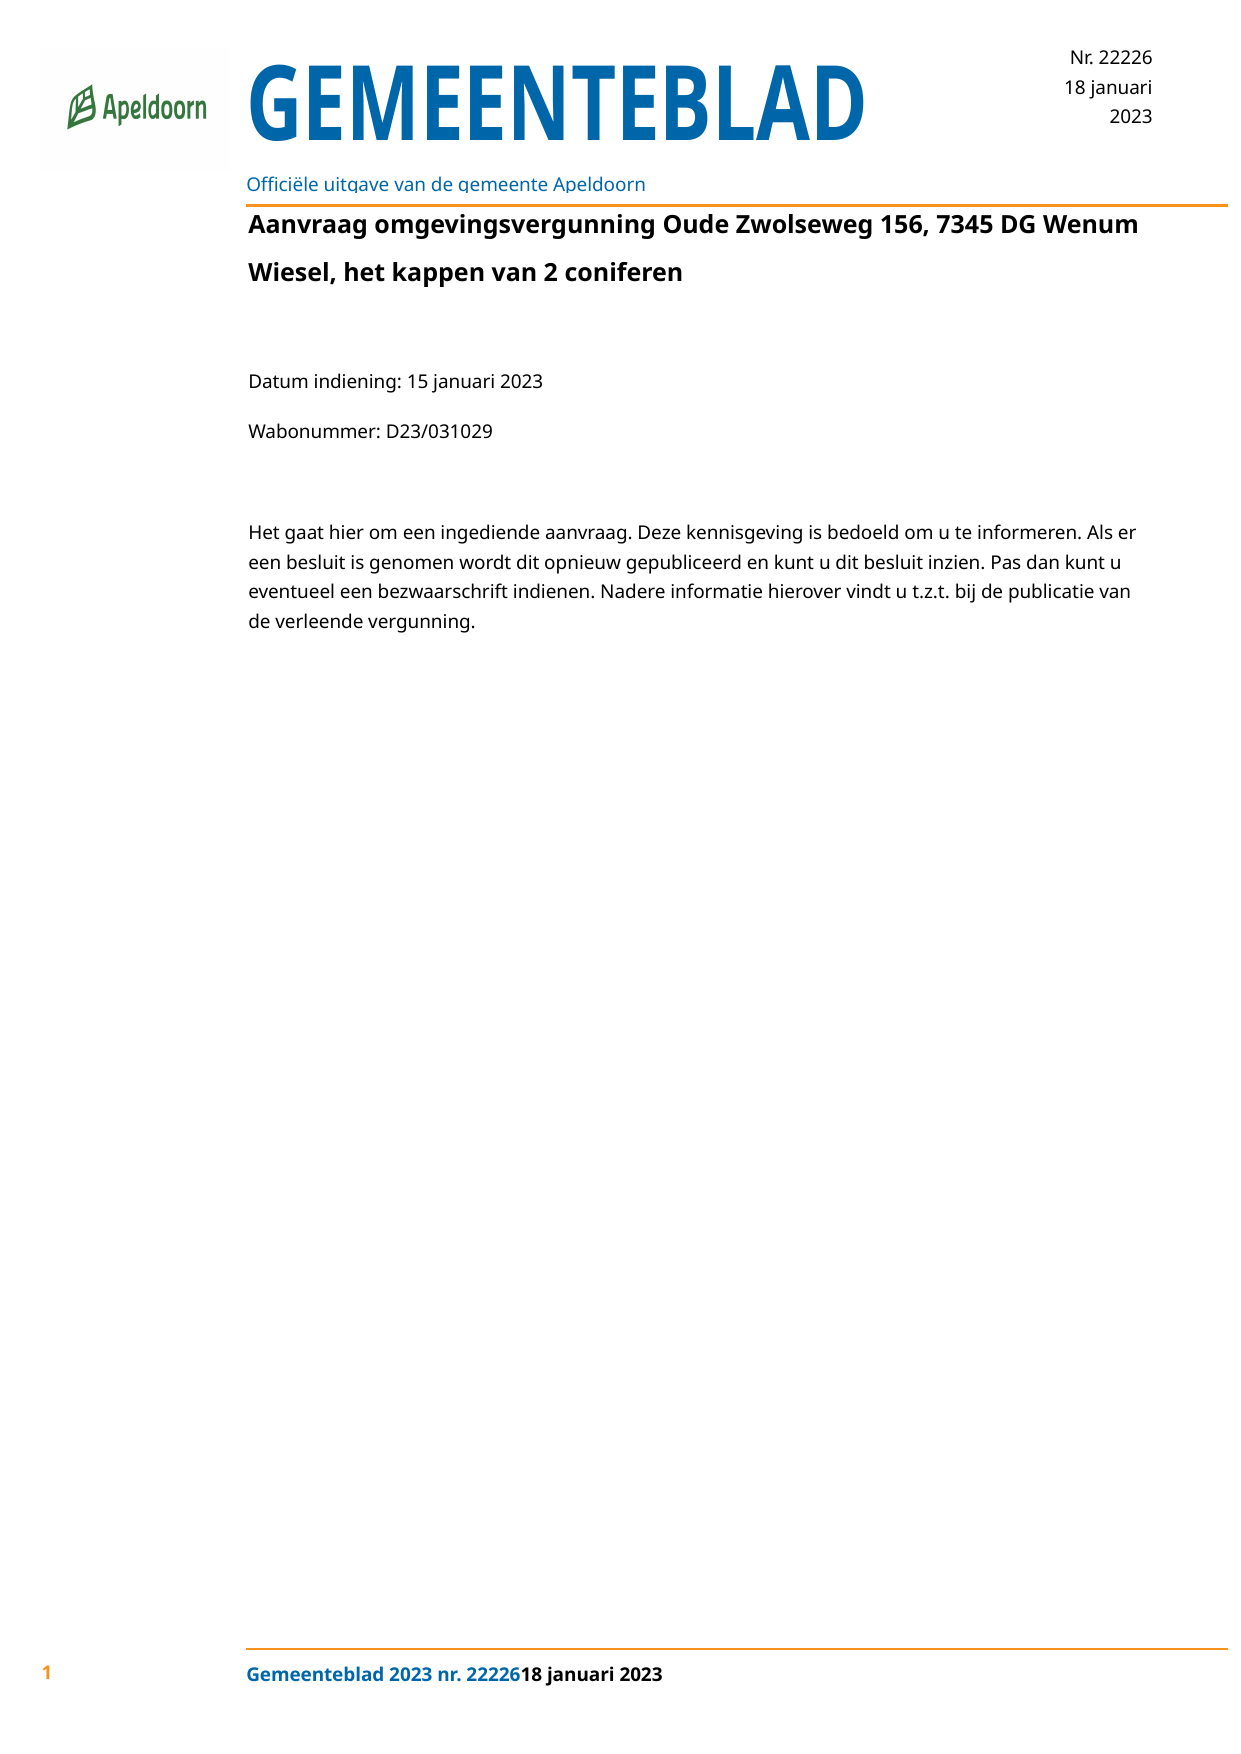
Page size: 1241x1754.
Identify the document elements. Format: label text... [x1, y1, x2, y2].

text Datum indiening: 15 januari 2023 [248, 368, 1152, 394]
text Aanvraag omgevingsvergunning Oude Zwolseweg 156, 7345 DG Wenum Wiesel, het kappen van 2 coniferen [248, 207, 1152, 288]
picture [41, 47, 231, 172]
text Het gaat hier om een ingediende aanvraag. Deze kennisgeving is bedoeld om u te informeren. Als er een besluit is genomen wordt dit opnieuw gepubliceerd en kunt u dit besluit inzien. Pas dan kunt u eventueel een bezwaarschrift indienen. Nadere informatie hierover vindt u t.z.t. bij de publicatie van de verleende vergunning. [248, 519, 1152, 634]
text Wabonummer: D23/031029 [248, 419, 1152, 444]
